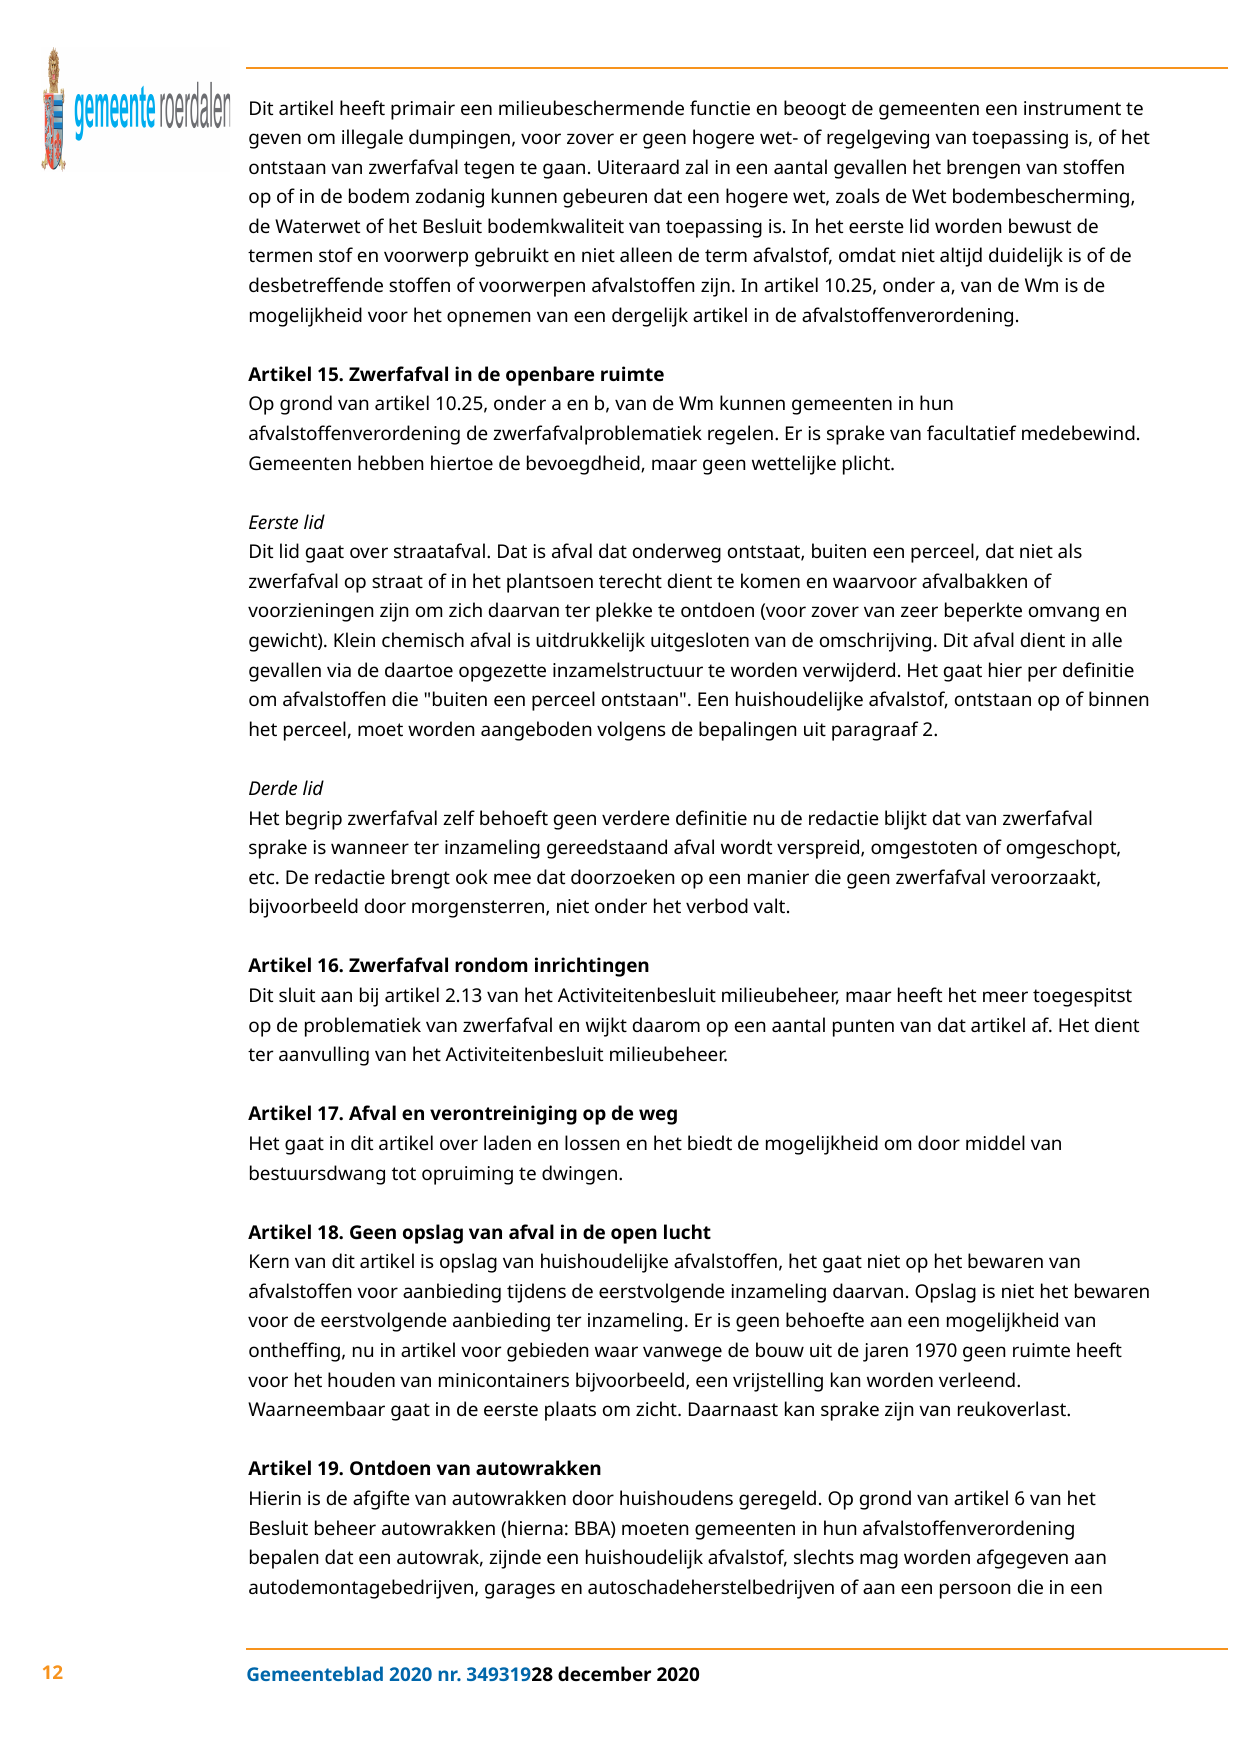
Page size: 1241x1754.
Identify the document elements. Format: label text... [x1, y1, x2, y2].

text Kern van dit artikel is opslag van huishoudelijke afvalstoffen, het gaat niet op het bewaren van afvalstoffen voor aanbieding tijdens de eerstvolgende inzameling daarvan. Opslag is niet het bewaren voor de eerstvolgende aanbieding ter inzameling. Er is geen behoefte aan een mogelijkheid van ontheffing, nu in artikel voor gebieden waar vanwege de bouw uit de jaren 1970 geen ruimte heeft voor het houden van minicontainers bijvoorbeeld, een vrijstelling kan worden verleend. Waarneembaar gaat in de eerste plaats om zicht. Daarnaast kan sprake zijn van reukoverlast. [248, 1248, 1152, 1422]
text Het gaat in dit artikel over laden en lossen en het biedt de mogelijkheid om door middel van bestuursdwang tot opruiming te dwingen. [248, 1130, 1152, 1186]
text Artikel 19. Ontdoen van autowrakken [248, 1456, 1152, 1481]
text Dit artikel heeft primair een milieubeschermende functie en beoogt de gemeenten een instrument te geven om illegale dumpingen, voor zover er geen hogere wet- of regelgeving van toepassing is, of het ontstaan van zwerfafval tegen te gaan. Uiteraard zal in een aantal gevallen het brengen van stoffen op of in de bodem zodanig kunnen gebeuren dat een hogere wet, zoals de Wet bodembescherming, de Waterwet of het Besluit bodemkwaliteit van toepassing is. In het eerste lid worden bewust de termen stof en voorwerp gebruikt en niet alleen de term afvalstof, omdat niet altijd duidelijk is of de desbetreffende stoffen of voorwerpen afvalstoffen zijn. In artikel 10.25, onder a, van de Wm is de mogelijkheid voor het opnemen van een dergelijk artikel in de afvalstoffenverordening. [248, 95, 1152, 328]
text Derde lid [248, 775, 1152, 801]
text Artikel 18. Geen opslag van afval in de open lucht [248, 1219, 1152, 1245]
text Eerste lid [248, 509, 1152, 535]
picture [41, 47, 231, 172]
text Dit lid gaat over straatafval. Dat is afval dat onderweg ontstaat, buiten een perceel, dat niet als zwerfafval op straat of in het plantsoen terecht dient te komen en waarvoor afvalbakken of voorzieningen zijn om zich daarvan ter plekke te ontdoen (voor zover van zeer beperkte omvang en gewicht). Klein chemisch afval is uitdrukkelijk uitgesloten van de omschrijving. Dit afval dient in alle gevallen via de daartoe opgezette inzamelstructuur te worden verwijderd. Het gaat hier per definitie om afvalstoffen die "buiten een perceel ontstaan". Een huishoudelijke afvalstof, ontstaan op of binnen het perceel, moet worden aangeboden volgens de bepalingen uit paragraaf 2. [248, 538, 1152, 742]
text Hierin is de afgifte van autowrakken door huishoudens geregeld. Op grond van artikel 6 van het Besluit beheer autowrakken (hierna: BBA) moeten gemeenten in hun afvalstoffenverordening bepalen dat een autowrak, zijnde een huishoudelijk afvalstof, slechts mag worden afgegeven aan autodemontagebedrijven, garages en autoschadeherstelbedrijven of aan een persoon die in een [248, 1485, 1152, 1600]
text Het begrip zwerfafval zelf behoeft geen verdere definitie nu de redactie blijkt dat van zwerfafval sprake is wanneer ter inzameling gereedstaand afval wordt verspreid, omgestoten of omgeschopt, etc. De redactie brengt ook mee dat doorzoeken op een manier die geen zwerfafval veroorzaakt, bijvoorbeeld door morgensterren, niet onder het verbod valt. [248, 805, 1152, 919]
text Dit sluit aan bij artikel 2.13 van het Activiteitenbesluit milieubeheer, maar heeft het meer toegespitst op de problematiek van zwerfafval en wijkt daarom op een aantal punten van dat artikel af. Het dient ter aanvulling van het Activiteitenbesluit milieubeheer. [248, 982, 1152, 1067]
text Op grond van artikel 10.25, onder a en b, van de Wm kunnen gemeenten in hun afvalstoffenverordening de zwerfafvalproblematiek regelen. Er is sprake van facultatief medebewind. Gemeenten hebben hiertoe de bevoegdheid, maar geen wettelijke plicht. [248, 391, 1152, 476]
text Artikel 17. Afval en verontreiniging op de weg [248, 1101, 1152, 1126]
text Artikel 15. Zwerfafval in de openbare ruimte [248, 361, 1152, 387]
text Artikel 16. Zwerfafval rondom inrichtingen [248, 953, 1152, 978]
